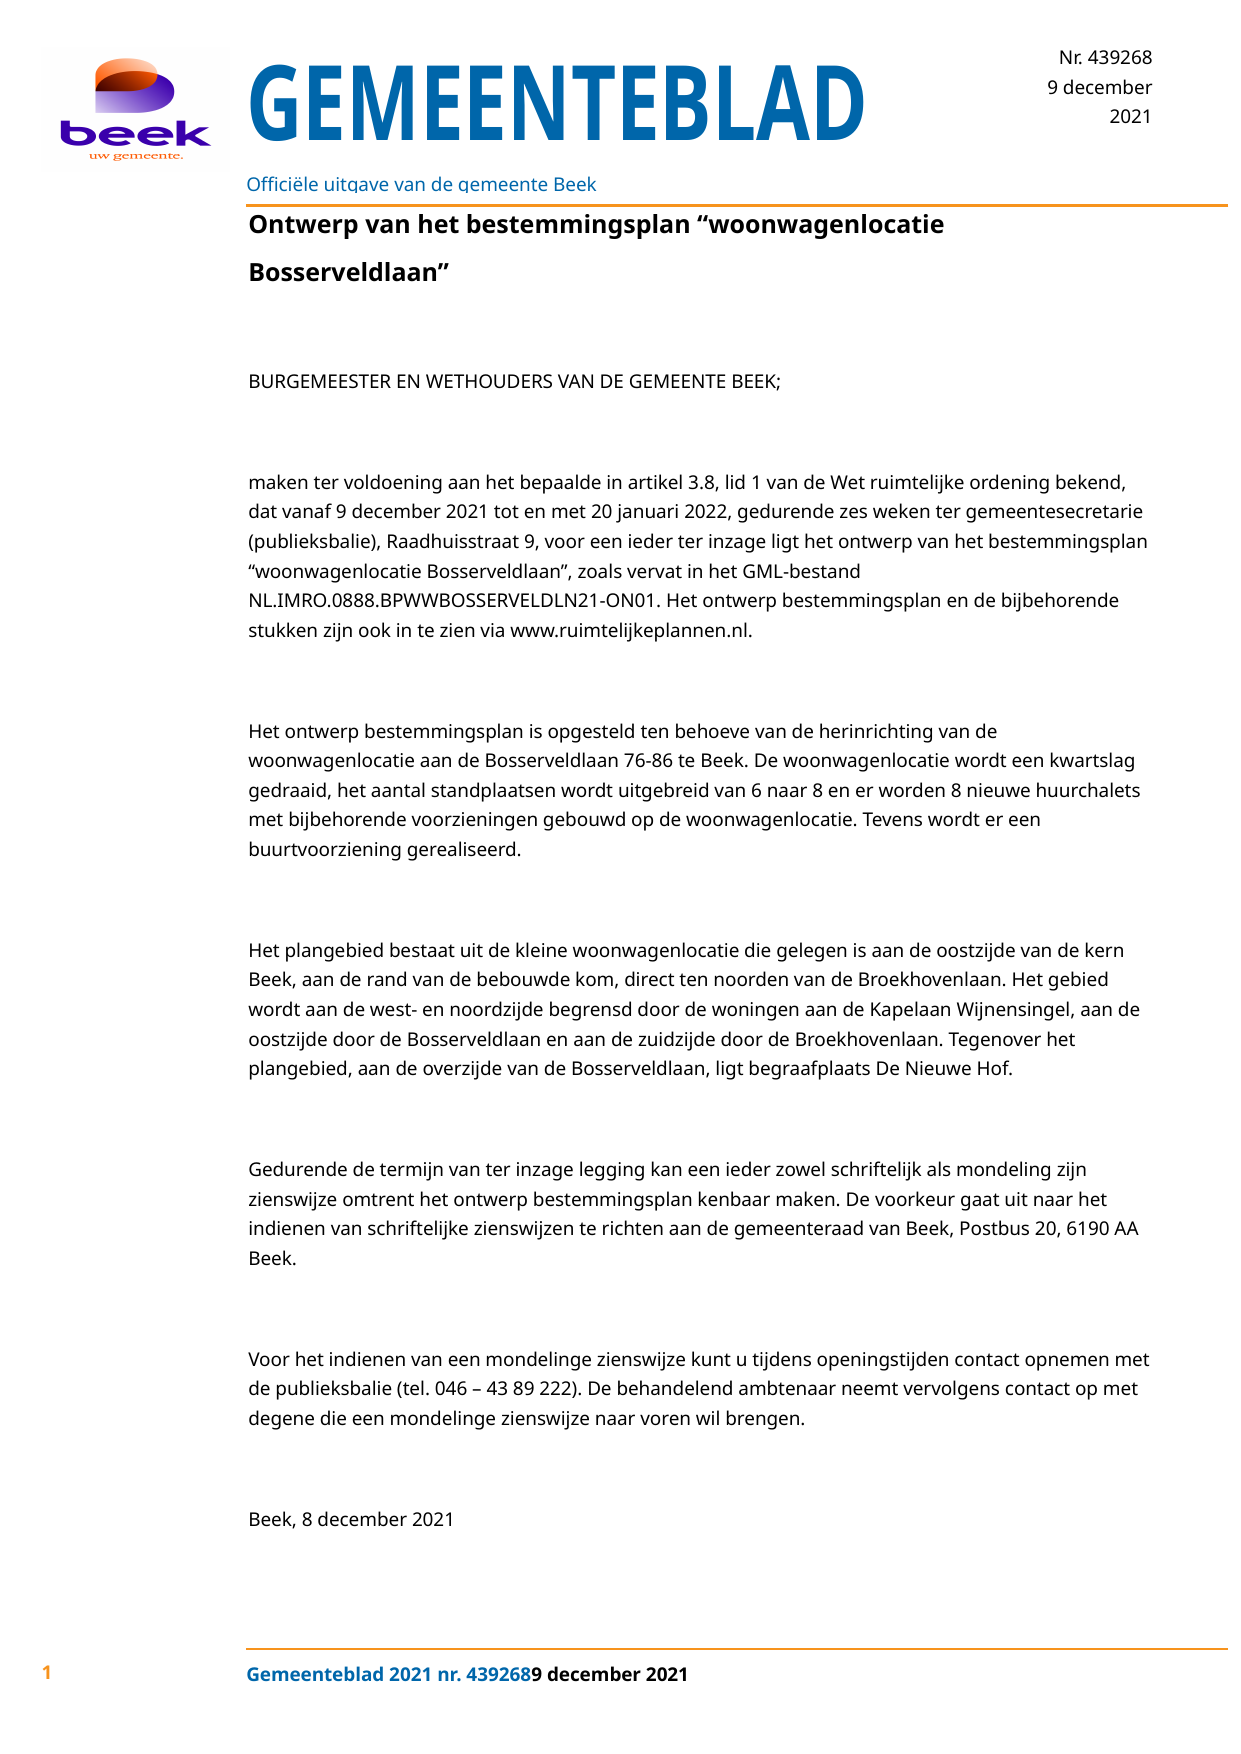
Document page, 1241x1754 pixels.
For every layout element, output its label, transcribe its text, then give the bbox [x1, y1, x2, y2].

text Ontwerp van het bestemmingsplan “woonwagenlocatie Bosserveldlaan” [248, 207, 1152, 288]
text Het plangebied bestaat uit de kleine woonwagenlocatie die gelegen is aan de oostzijde van de kern Beek, aan de rand van de bebouwde kom, direct ten noorden van de Broekhovenlaan. Het gebied wordt aan de west- en noordzijde begrensd door de woningen aan de Kapelaan Wijnensingel, aan de oostzijde door de Bosserveldlaan en aan de zuidzijde door de Broekhovenlaan. Tegenover het plangebied, aan de overzijde van de Bosserveldlaan, ligt begraafplaats De Nieuwe Hof. [248, 937, 1152, 1081]
text Gedurende de termijn van ter inzage legging kan een ieder zowel schriftelijk als mondeling zijn zienswijze omtrent het ontwerp bestemmingsplan kenbaar maken. De voorkeur gaat uit naar het indienen van schriftelijke zienswijzen te richten aan de gemeenteraad van Beek, Postbus 20, 6190 AA Beek. [248, 1156, 1152, 1271]
text maken ter voldoening aan het bepaalde in artikel 3.8, lid 1 van de Wet ruimtelijke ordening bekend, dat vanaf 9 december 2021 tot en met 20 januari 2022, gedurende zes weken ter gemeentesecretarie (publieksbalie), Raadhuisstraat 9, voor een ieder ter inzage ligt het ontwerp van het bestemmingsplan “woonwagenlocatie Bosserveldlaan”, zoals vervat in het GML-bestand NL.IMRO.0888.BPWWBOSSERVELDLN21-ON01. Het ontwerp bestemmingsplan en de bijbehorende stukken zijn ook in te zien via www.ruimtelijkeplannen.nl. [248, 469, 1152, 643]
picture [41, 47, 231, 172]
text Beek, 8 december 2021 [248, 1506, 1152, 1532]
text BURGEMEESTER EN WETHOUDERS VAN DE GEMEENTE BEEK; [248, 368, 1152, 394]
text Voor het indienen van een mondelinge zienswijze kunt u tijdens openingstijden contact opnemen met de publieksbalie (tel. 046 – 43 89 222). De behandelend ambtenaar neemt vervolgens contact op met degene die een mondelinge zienswijze naar voren wil brengen. [248, 1346, 1152, 1431]
text Het ontwerp bestemmingsplan is opgesteld ten behoeve van de herinrichting van de woonwagenlocatie aan de Bosserveldlaan 76-86 te Beek. De woonwagenlocatie wordt een kwartslag gedraaid, het aantal standplaatsen wordt uitgebreid van 6 naar 8 en er worden 8 nieuwe huurchalets met bijbehorende voorzieningen gebouwd op de woonwagenlocatie. Tevens wordt er een buurtvoorziening gerealiseerd. [248, 718, 1152, 862]
